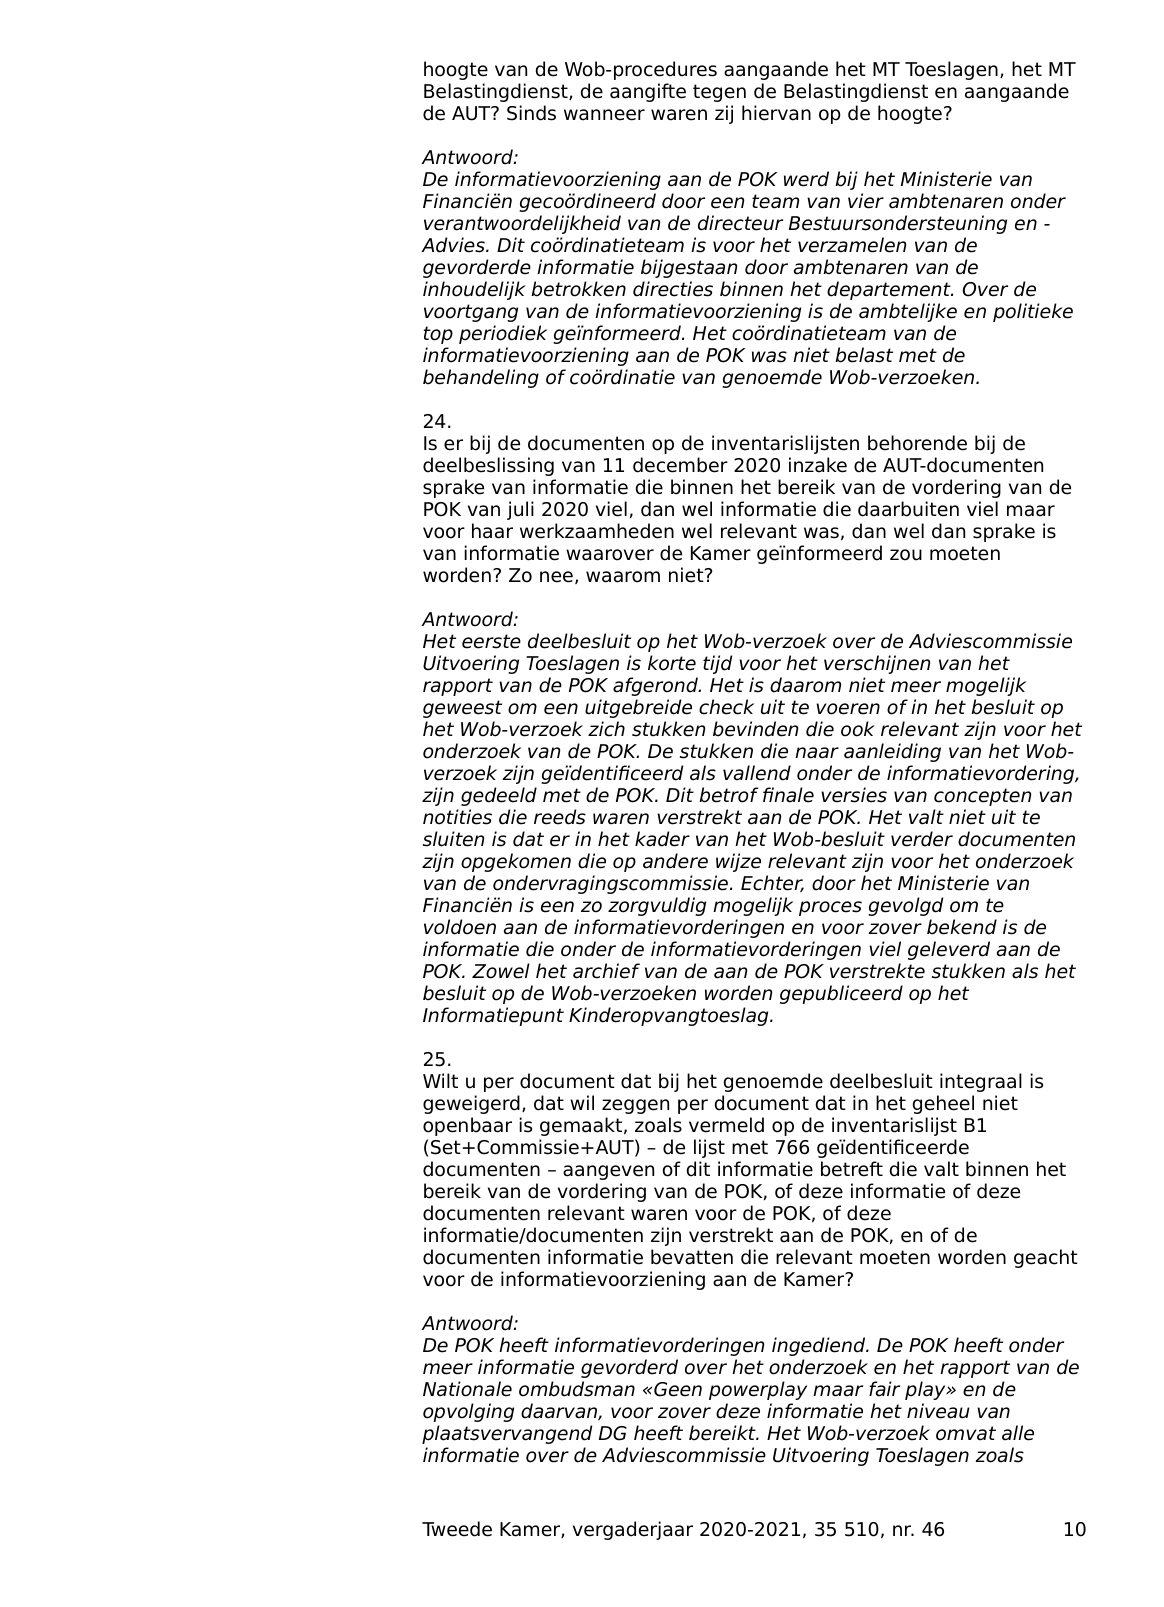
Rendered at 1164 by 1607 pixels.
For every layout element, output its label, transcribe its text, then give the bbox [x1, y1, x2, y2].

text 24. [422, 411, 1087, 433]
text Antwoord: [422, 147, 1087, 169]
text Antwoord: [422, 1313, 1087, 1335]
text Is er bij de documenten op de inventarislijsten behorende bij de deelbeslissing van 11 december 2020 inzake de AUT-documenten sprake van informatie die binnen het bereik van de vordering van de POK van juli 2020 viel, dan wel informatie die daarbuiten viel maar voor haar werkzaamheden wel relevant was, dan wel dan sprake is van informatie waarover de Kamer geïnformeerd zou moeten worden? Zo nee, waarom niet? [422, 433, 1087, 587]
text Wilt u per document dat bij het genoemde deelbesluit integraal is geweigerd, dat wil zeggen per document dat in het geheel niet openbaar is gemaakt, zoals vermeld op de inventarislijst B1 (Set+Commissie+AUT) – de lijst met 766 geïdentificeerde documenten – aangeven of dit informatie betreft die valt binnen het bereik van de vordering van de POK, of deze informatie of deze documenten relevant waren voor de POK, of deze informatie/documenten zijn verstrekt aan de POK, en of de documenten informatie bevatten die relevant moeten worden geacht voor de informatievoorziening aan de Kamer? [422, 1071, 1087, 1291]
text Antwoord: [422, 609, 1087, 631]
text Het eerste deelbesluit op het Wob-verzoek over de Adviescommissie Uitvoering Toeslagen is korte tijd voor het verschijnen van het rapport van de POK afgerond. Het is daarom niet meer mogelijk geweest om een uitgebreide check uit te voeren of in het besluit op het Wob-verzoek zich stukken bevinden die ook relevant zijn voor het onderzoek van de POK. De stukken die naar aanleiding van het Wob-verzoek zijn geïdentificeerd als vallend onder de informatievordering, zijn gedeeld met de POK. Dit betrof finale versies van concepten van notities die reeds waren verstrekt aan de POK. Het valt niet uit te sluiten is dat er in het kader van het Wob-besluit verder documenten zijn opgekomen die op andere wijze relevant zijn voor het onderzoek van de ondervragingscommissie. Echter, door het Ministerie van Financiën is een zo zorgvuldig mogelijk proces gevolgd om te voldoen aan de informatievorderingen en voor zover bekend is de informatie die onder de informatievorderingen viel geleverd aan de POK. Zowel het archief van de aan de POK verstrekte stukken als het besluit op de Wob-verzoeken worden gepubliceerd op het Informatiepunt Kinderopvangtoeslag. [422, 631, 1087, 1027]
text hoogte van de Wob-procedures aangaande het MT Toeslagen, het MT Belastingdienst, de aangifte tegen de Belastingdienst en aangaande de AUT? Sinds wanneer waren zij hiervan op de hoogte? [422, 59, 1087, 125]
text 25. [422, 1049, 1087, 1071]
text De POK heeft informatievorderingen ingediend. De POK heeft onder meer informatie gevorderd over het onderzoek en het rapport van de Nationale ombudsman «Geen powerplay maar fair play» en de opvolging daarvan, voor zover deze informatie het niveau van plaatsvervangend DG heeft bereikt. Het Wob-verzoek omvat alle informatie over de Adviescommissie Uitvoering Toeslagen zoals [422, 1335, 1087, 1467]
text De informatievoorziening aan de POK werd bij het Ministerie van Financiën gecoördineerd door een team van vier ambtenaren onder verantwoordelijkheid van de directeur Bestuursondersteuning en -Advies. Dit coördinatieteam is voor het verzamelen van de gevorderde informatie bijgestaan door ambtenaren van de inhoudelijk betrokken directies binnen het departement. Over de voortgang van de informatievoorziening is de ambtelijke en politieke top periodiek geïnformeerd. Het coördinatieteam van de informatievoorziening aan de POK was niet belast met de behandeling of coördinatie van genoemde Wob-verzoeken. [422, 169, 1087, 389]
